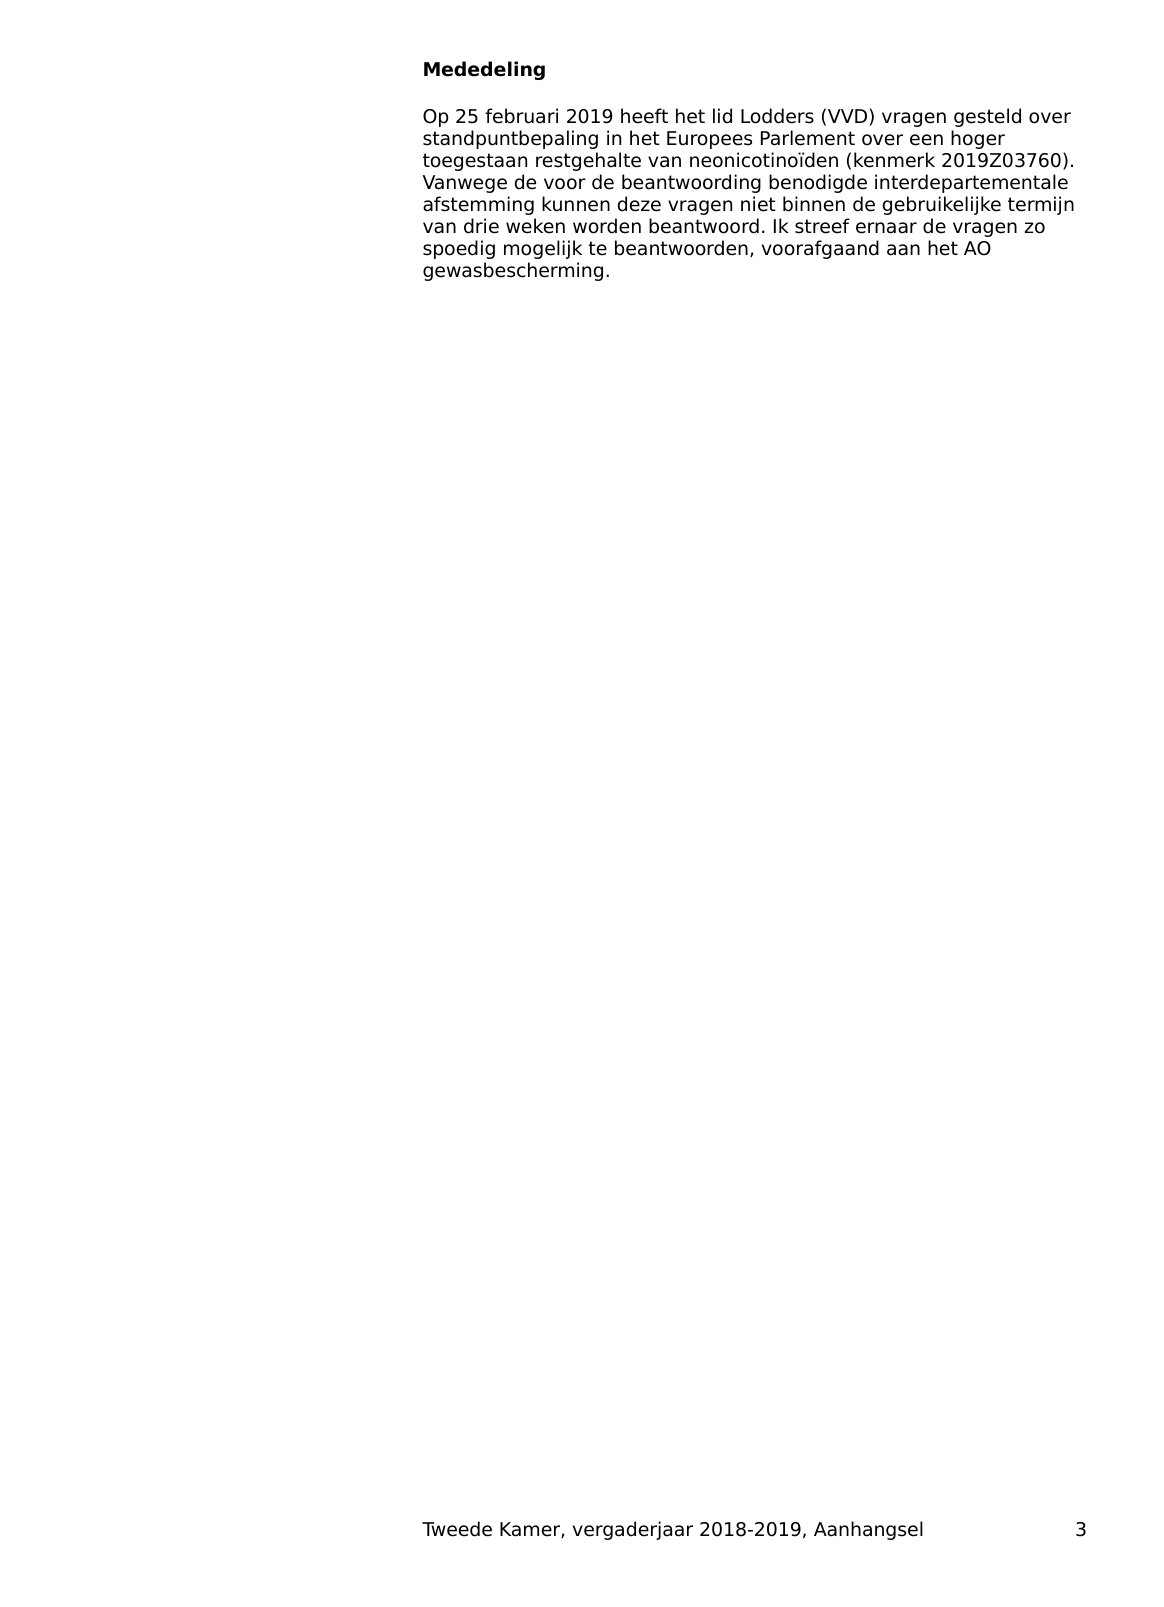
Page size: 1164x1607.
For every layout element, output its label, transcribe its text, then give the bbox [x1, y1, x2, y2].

text Op 25 februari 2019 heeft het lid Lodders (VVD) vragen gesteld over standpuntbepaling in het Europees Parlement over een hoger toegestaan restgehalte van neonicotinoïden (kenmerk 2019Z03760). Vanwege de voor de beantwoording benodigde interdepartementale afstemming kunnen deze vragen niet binnen de gebruikelijke termijn van drie weken worden beantwoord. Ik streef ernaar de vragen zo spoedig mogelijk te beantwoorden, voorafgaand aan het AO gewasbescherming. [422, 106, 1087, 282]
subtitle Mededeling [422, 59, 1087, 81]
